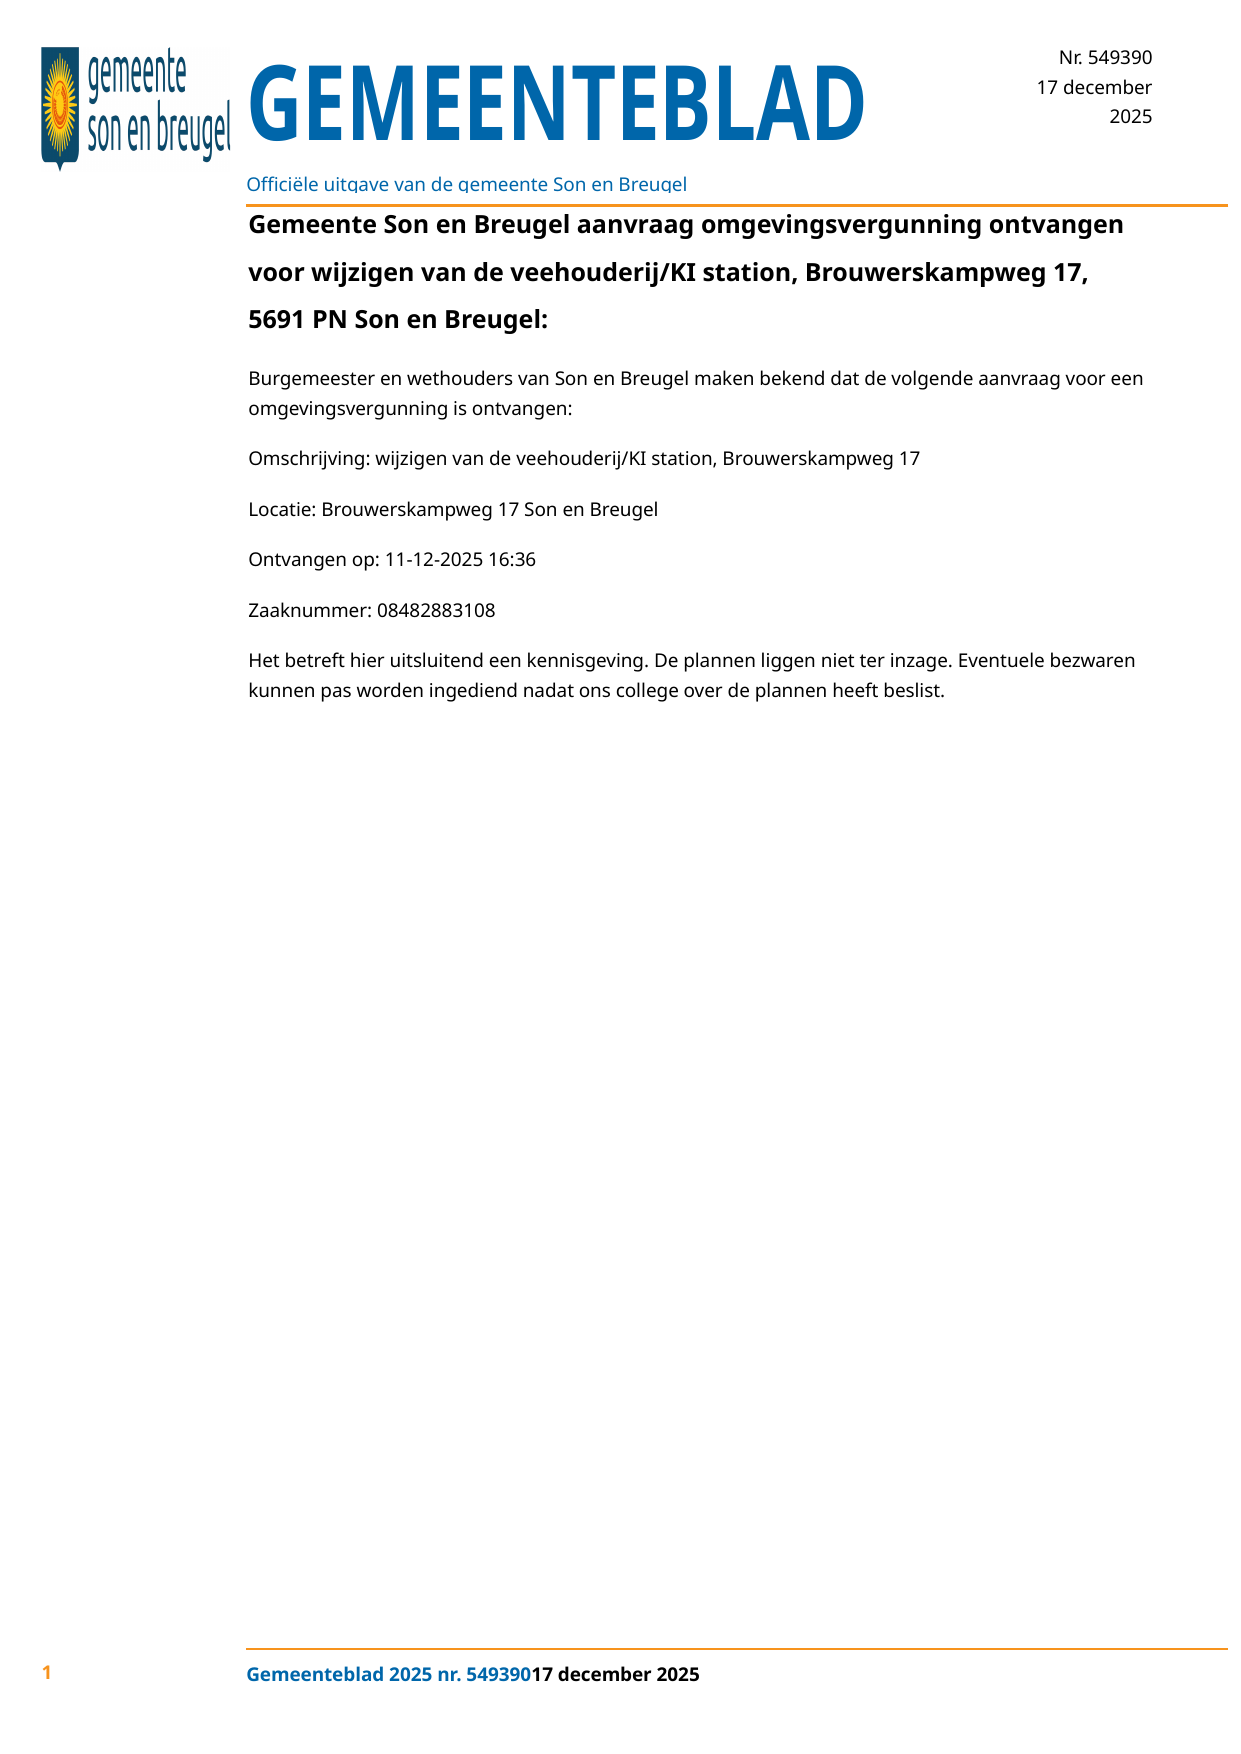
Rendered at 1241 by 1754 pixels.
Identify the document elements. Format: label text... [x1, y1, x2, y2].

text Omschrijving: wijzigen van de veehouderij/KI station, Brouwerskampweg 17 [248, 446, 1152, 471]
text Gemeente Son en Breugel aanvraag omgevingsvergunning ontvangen voor wijzigen van de veehouderij/KI station, Brouwerskampweg 17, 5691 PN Son en Breugel: [248, 207, 1152, 336]
text Het betreft hier uitsluitend een kennisgeving. De plannen liggen niet ter inzage. Eventuele bezwaren kunnen pas worden ingediend nadat ons college over de plannen heeft beslist. [248, 647, 1152, 702]
picture [41, 47, 231, 172]
text Zaaknummer: 08482883108 [248, 597, 1152, 622]
text Locatie: Brouwerskampweg 17 Son en Breugel [248, 496, 1152, 522]
text Ontvangen op: 11-12-2025 16:36 [248, 546, 1152, 572]
text Burgemeester en wethouders van Son en Breugel maken bekend dat de volgende aanvraag voor een omgevingsvergunning is ontvangen: [248, 366, 1152, 421]
